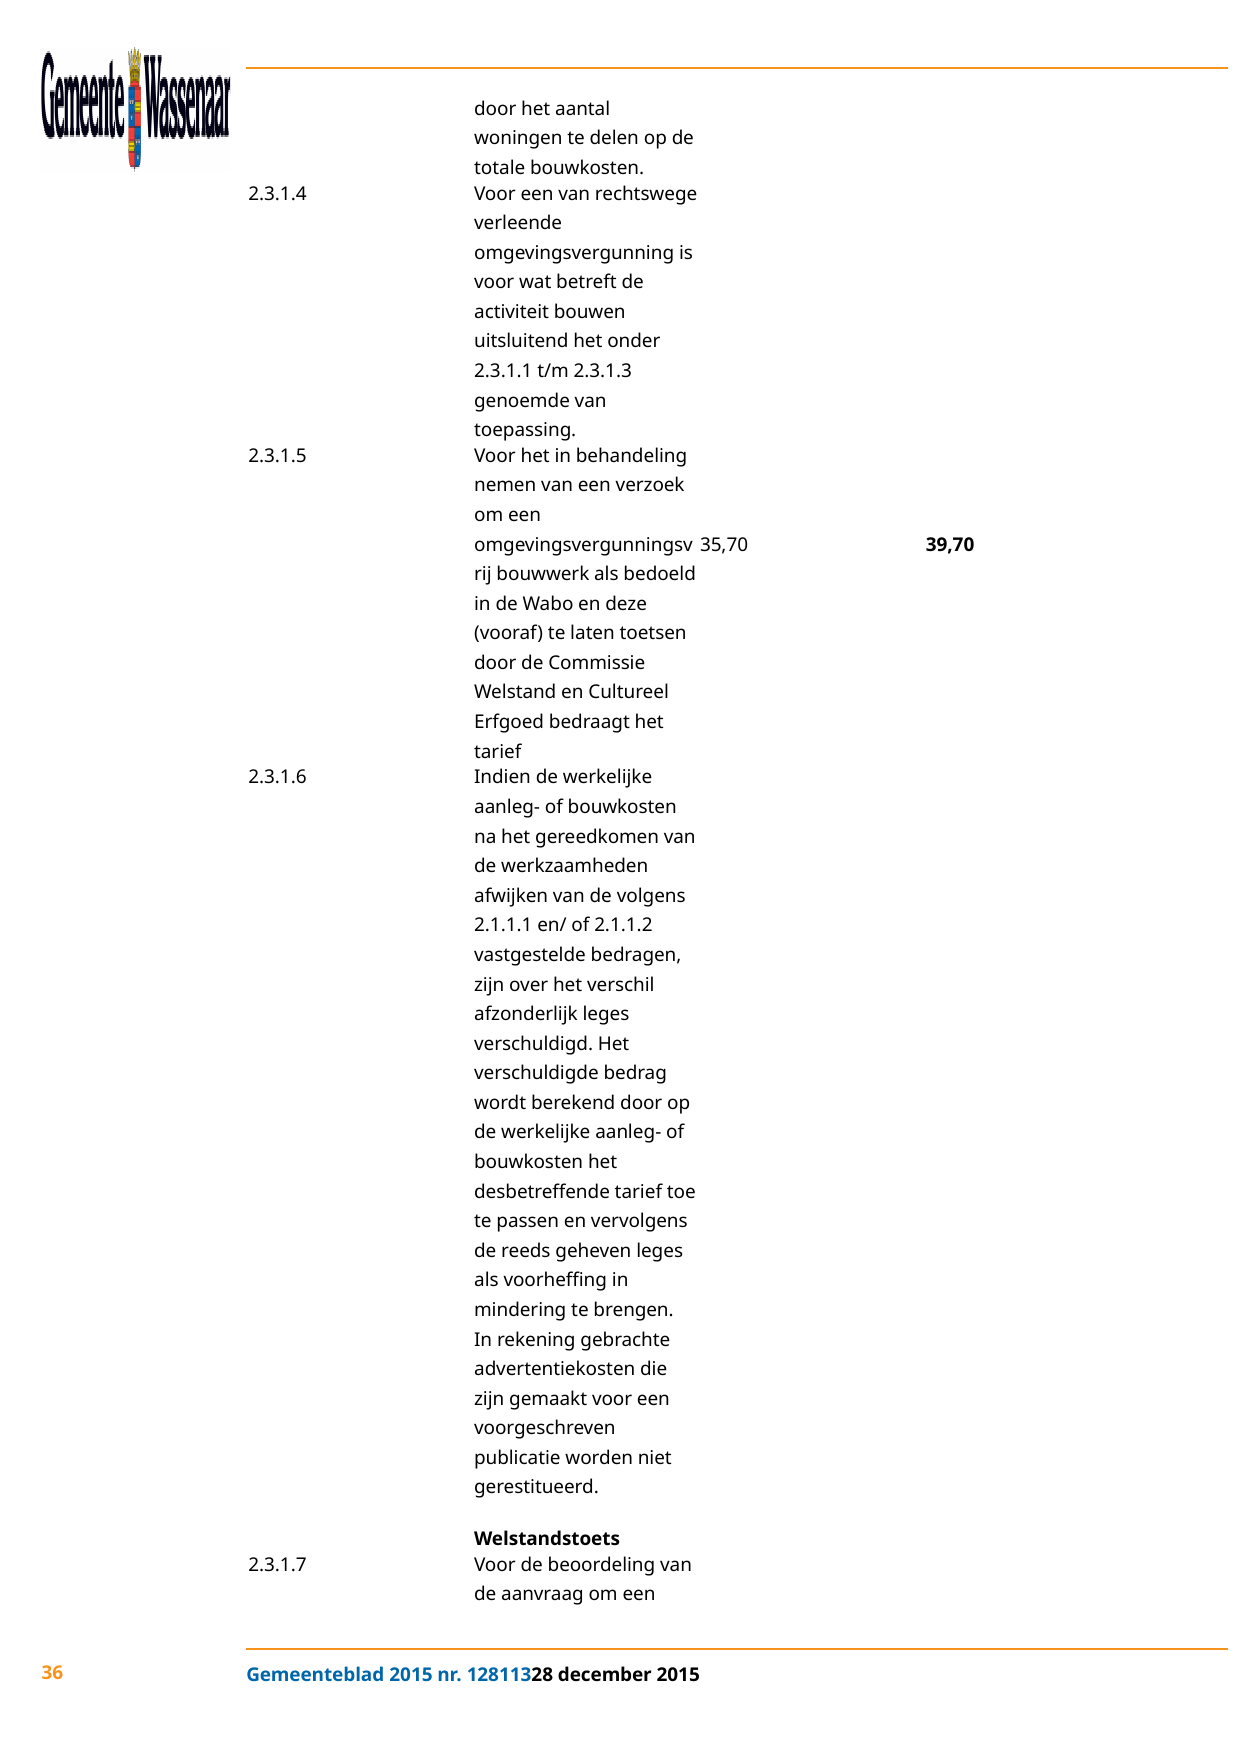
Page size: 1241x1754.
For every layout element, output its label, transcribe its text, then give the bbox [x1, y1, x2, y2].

table_cell [474, 1499, 700, 1525]
table_cell 2.3.1.4 [248, 180, 474, 442]
table_cell [248, 95, 474, 180]
table_cell door het aantal woningen te delen op de totale bouwkosten. [474, 95, 700, 180]
table_cell 35,70 [700, 442, 926, 764]
table_cell [700, 1551, 926, 1606]
table_cell 39,70 [926, 442, 1152, 764]
table_cell 2.3.1.7 [248, 1551, 474, 1606]
picture [41, 47, 231, 172]
table_cell 2.3.1.5 [248, 442, 474, 764]
table_cell [248, 1499, 474, 1525]
table_cell Welstandstoets [474, 1525, 700, 1551]
table_cell Voor het in behandeling nemen van een verzoek om een omgevingsvergunningsvrij bouwwerk als bedoeld in de Wabo en deze (vooraf) te laten toetsen door de Commissie Welstand en Cultureel Erfgoed bedraagt het tarief [474, 442, 700, 764]
table_cell [248, 1525, 474, 1551]
table_cell [926, 1525, 1152, 1551]
table_cell [926, 764, 1152, 1499]
table_cell Voor de beoordeling van de aanvraag om een [474, 1551, 700, 1606]
table_cell [700, 1499, 926, 1525]
table_cell Voor een van rechtswege verleende omgevingsvergunning is voor wat betreft de activiteit bouwen uitsluitend het onder 2.3.1.1 t/m 2.3.1.3 genoemde van toepassing. [474, 180, 700, 442]
table_cell [700, 1525, 926, 1551]
table_cell [700, 764, 926, 1499]
table_cell [926, 1551, 1152, 1606]
table_cell [926, 95, 1152, 180]
table_cell [700, 180, 926, 442]
table_cell [926, 180, 1152, 442]
table_cell 2.3.1.6 [248, 764, 474, 1499]
table_cell [926, 1499, 1152, 1525]
table_cell [700, 95, 926, 180]
table_cell Indien de werkelijke aanleg- of bouwkosten na het gereedkomen van de werkzaamheden afwijken van de volgens 2.1.1.1 en/ of 2.1.1.2 vastgestelde bedragen, zijn over het verschil afzonderlijk leges verschuldigd. Het verschuldigde bedrag wordt berekend door op de werkelijke aanleg- of bouwkosten het desbetreffende tarief toe te passen en vervolgens de reeds geheven leges als voorheffing in mindering te brengen. In rekening gebrachte advertentiekosten die zijn gemaakt voor een voorgeschreven publicatie worden niet gerestitueerd. [474, 764, 700, 1499]
